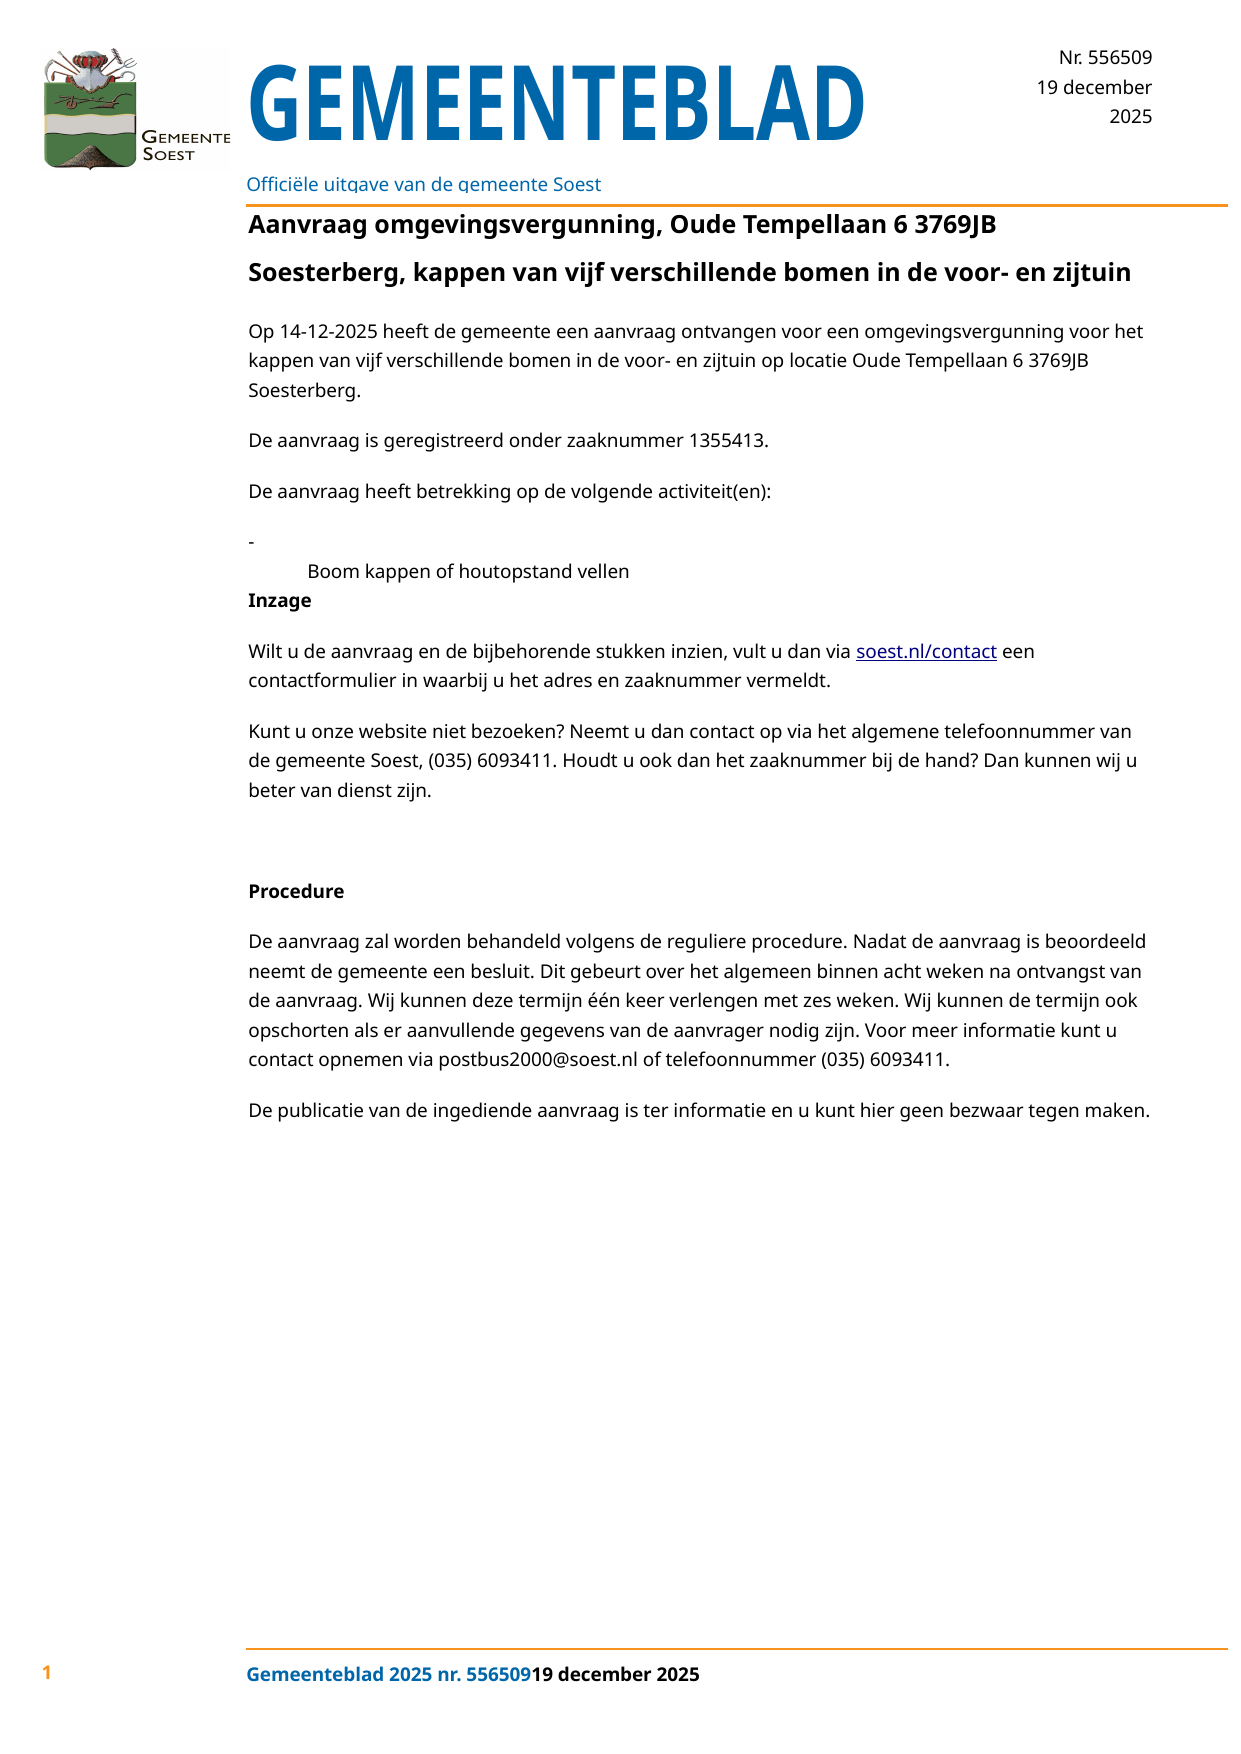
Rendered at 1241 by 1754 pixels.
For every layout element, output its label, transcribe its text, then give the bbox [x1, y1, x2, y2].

text Procedure [248, 878, 1152, 904]
text Kunt u onze website niet bezoeken? Neemt u dan contact op via het algemene telefoonnummer van de gemeente Soest, (035) 6093411. Houdt u ook dan het zaaknummer bij de hand? Dan kunnen wij u beter van dienst zijn. [248, 718, 1152, 803]
text Aanvraag omgevingsvergunning, Oude Tempellaan 6 3769JB Soesterberg, kappen van vijf verschillende bomen in de voor- en zijtuin [248, 207, 1152, 288]
text Inzage [248, 587, 1152, 613]
text Op 14-12-2025 heeft de gemeente een aanvraag ontvangen voor een omgevingsvergunning voor het kappen van vijf verschillende bomen in de voor- en zijtuin op locatie Oude Tempellaan 6 3769JB Soesterberg. [248, 318, 1152, 403]
picture [41, 47, 231, 172]
text De aanvraag heeft betrekking op de volgende activiteit(en): [248, 478, 1152, 504]
text De aanvraag zal worden behandeld volgens de reguliere procedure. Nadat de aanvraag is beoordeeld neemt de gemeente een besluit. Dit gebeurt over het algemeen binnen acht weken na ontvangst van de aanvraag. Wij kunnen deze termijn één keer verlengen met zes weken. Wij kunnen de termijn ook opschorten als er aanvullende gegevens van de aanvrager nodig zijn. Voor meer informatie kunt u contact opnemen via postbus2000@soest.nl of telefoonnummer (035) 6093411. [248, 928, 1152, 1072]
list Boom kappen of houtopstand vellen [248, 558, 1152, 584]
text De publicatie van de ingediende aanvraag is ter informatie en u kunt hier geen bezwaar tegen maken. [248, 1097, 1152, 1123]
text De aanvraag is geregistreerd onder zaaknummer 1355413. [248, 427, 1152, 453]
text Wilt u de aanvraag en de bijbehorende stukken inzien, vult u dan via soest.nl/contact een contactformulier in waarbij u het adres en zaaknummer vermeldt. [248, 638, 1152, 693]
